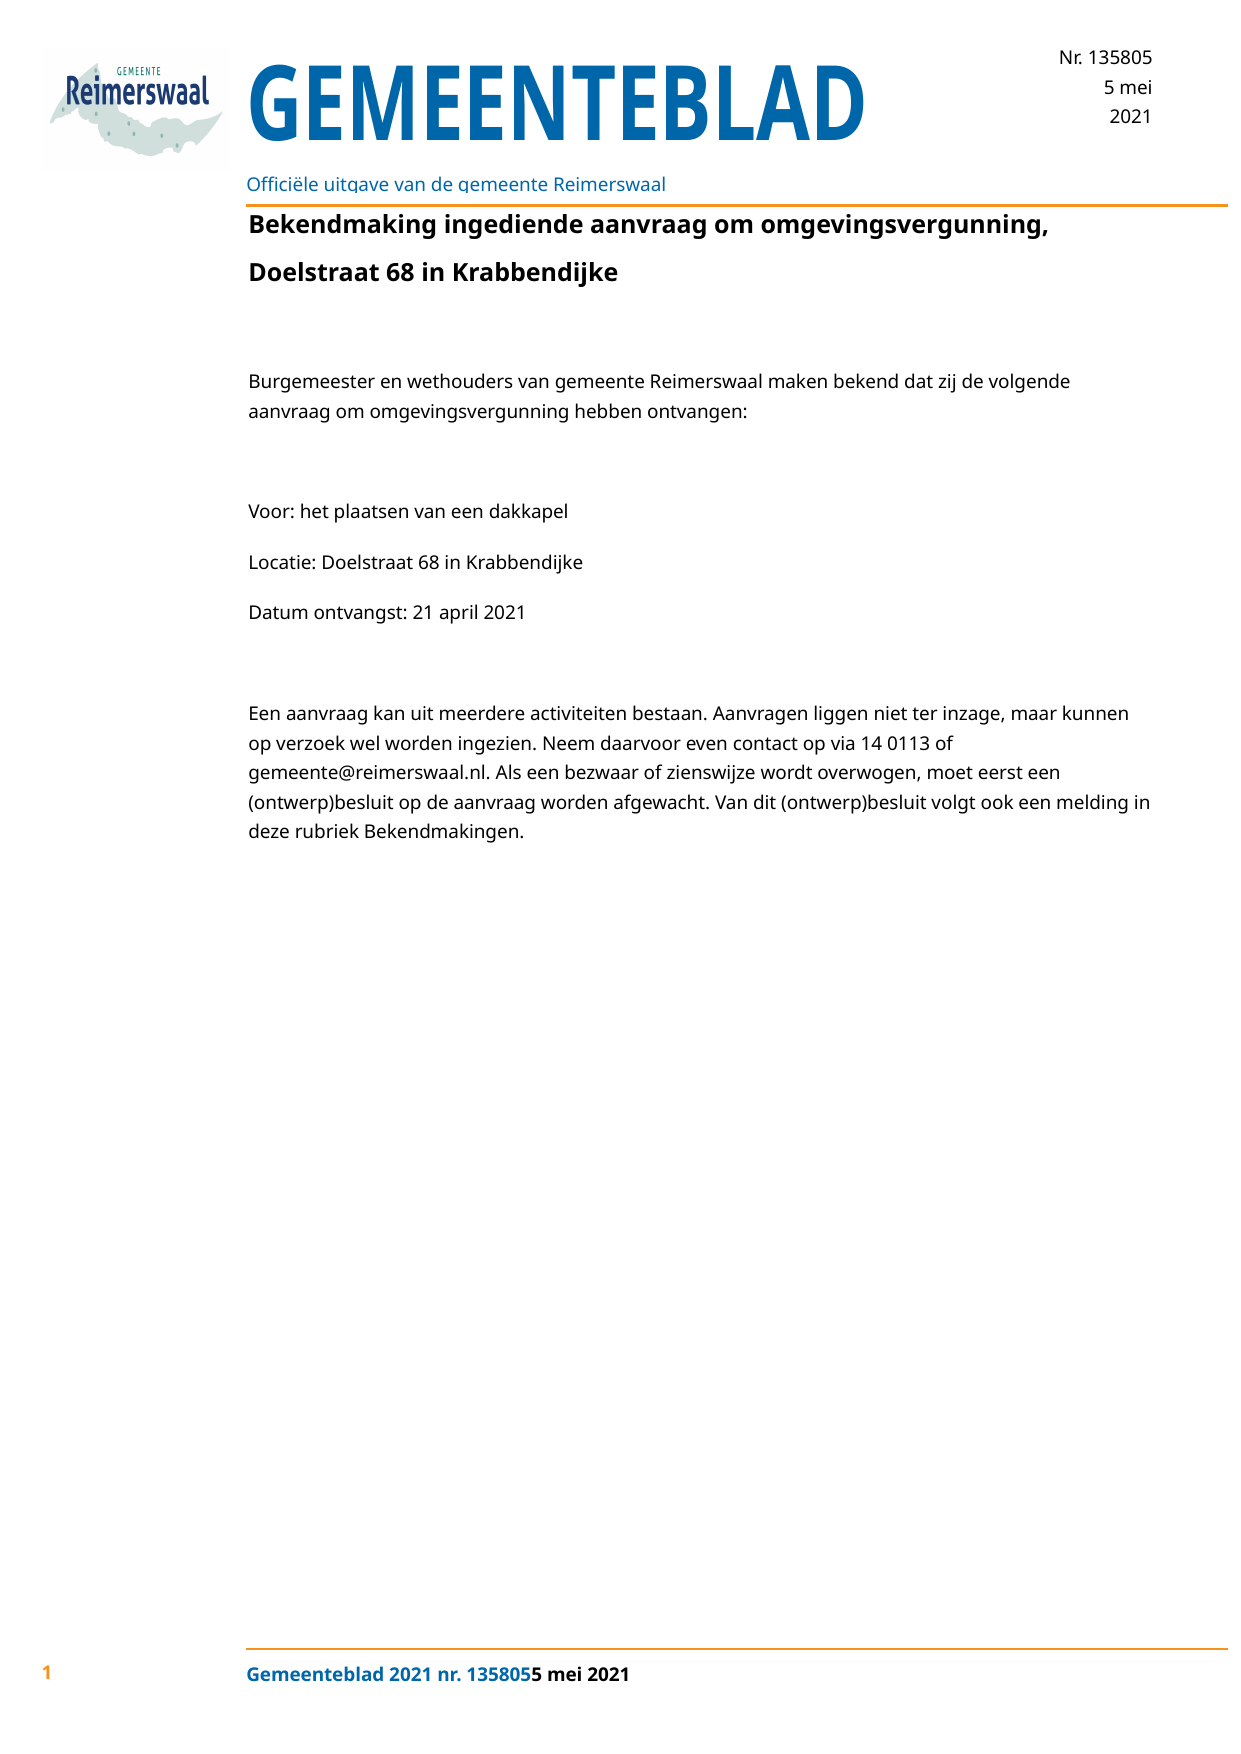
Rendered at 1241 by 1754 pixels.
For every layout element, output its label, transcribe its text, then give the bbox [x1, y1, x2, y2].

text Een aanvraag kan uit meerdere activiteiten bestaan. Aanvragen liggen niet ter inzage, maar kunnen op verzoek wel worden ingezien. Neem daarvoor even contact op via 14 0113 of gemeente@reimerswaal.nl. Als een bezwaar of zienswijze wordt overwogen, moet eerst een (ontwerp)besluit op de aanvraag worden afgewacht. Van dit (ontwerp)besluit volgt ook een melding in deze rubriek Bekendmakingen. [248, 700, 1152, 844]
text Bekendmaking ingediende aanvraag om omgevingsvergunning, Doelstraat 68 in Krabbendijke [248, 207, 1152, 288]
text Voor: het plaatsen van een dakkapel [248, 499, 1152, 524]
text Burgemeester en wethouders van gemeente Reimerswaal maken bekend dat zij de volgende aanvraag om omgevingsvergunning hebben ontvangen: [248, 368, 1152, 424]
text Locatie: Doelstraat 68 in Krabbendijke [248, 549, 1152, 575]
text Datum ontvangst: 21 april 2021 [248, 599, 1152, 625]
picture [41, 47, 231, 172]
